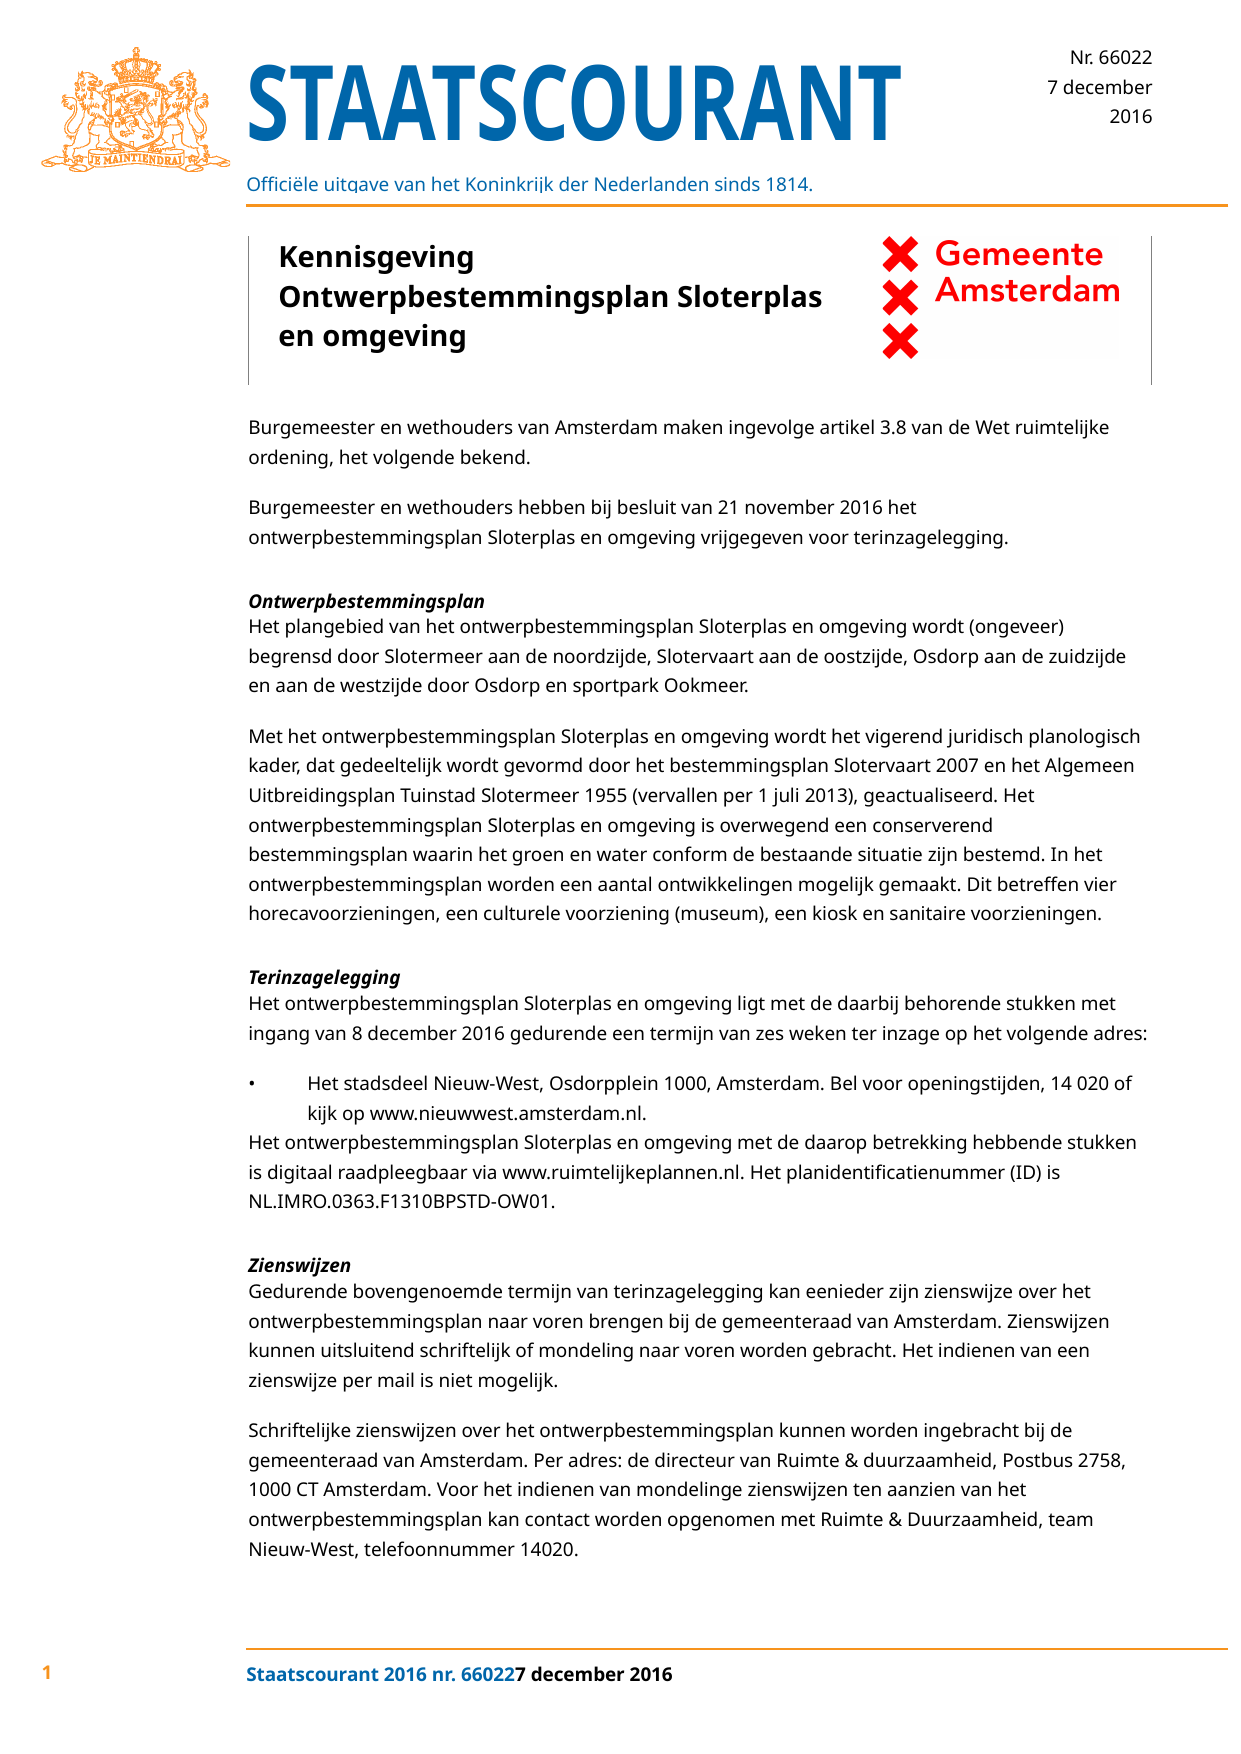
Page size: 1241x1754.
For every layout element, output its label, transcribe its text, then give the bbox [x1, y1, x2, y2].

text Gedurende bovengenoemde termijn van terinzagelegging kan eenieder zijn zienswijze over het ontwerpbestemmingsplan naar voren brengen bij de gemeenteraad van Amsterdam. Zienswijzen kunnen uitsluitend schriftelijk of mondeling naar voren worden gebracht. Het indienen van een zienswijze per mail is niet mogelijk. [248, 1278, 1152, 1393]
text Schriftelijke zienswijzen over het ontwerpbestemmingsplan kunnen worden ingebracht bij de gemeenteraad van Amsterdam. Per adres: de directeur van Ruimte & duurzaamheid, Postbus 2758, 1000 CT Amsterdam. Voor het indienen van mondelinge zienswijzen ten aanzien van het ontwerpbestemmingsplan kan contact worden opgenomen met Ruimte & Duurzaamheid, team Nieuw-West, telefoonnummer 14020. [248, 1417, 1152, 1562]
table_header Kennisgeving Ontwerpbestemmingsplan Sloterplas en omgeving [249, 236, 850, 385]
text Het ontwerpbestemmingsplan Sloterplas en omgeving ligt met de daarbij behorende stukken met ingang van 8 december 2016 gedurende een termijn van zes weken ter inzage op het volgende adres: [248, 990, 1152, 1046]
picture [882, 236, 1119, 359]
text Burgemeester en wethouders hebben bij besluit van 21 november 2016 het ontwerpbestemmingsplan Sloterplas en omgeving vrijgegeven voor terinzagelegging. [248, 494, 1152, 549]
list Het stadsdeel Nieuw-West, Osdorpplein 1000, Amsterdam. Bel voor openingstijden, 14 020 of kijk op www.nieuwwest.amsterdam.nl. [248, 1070, 1152, 1126]
text Terinzagelegging [248, 964, 1152, 990]
table_header [850, 236, 1151, 385]
text Ontwerpbestemmingsplan [248, 588, 1152, 613]
text Burgemeester en wethouders van Amsterdam maken ingevolge artikel 3.8 van de Wet ruimtelijke ordening, het volgende bekend. [248, 414, 1152, 469]
text Met het ontwerpbestemmingsplan Sloterplas en omgeving wordt het vigerend juridisch planologisch kader, dat gedeeltelijk wordt gevormd door het bestemmingsplan Slotervaart 2007 en het Algemeen Uitbreidingsplan Tuinstad Slotermeer 1955 (vervallen per 1 juli 2013), geactualiseerd. Het ontwerpbestemmingsplan Sloterplas en omgeving is overwegend een conserverend bestemmingsplan waarin het groen en water conform de bestaande situatie zijn bestemd. In het ontwerpbestemmingsplan worden een aantal ontwikkelingen mogelijk gemaakt. Dit betreffen vier horecavoorzieningen, een culturele voorziening (museum), een kiosk en sanitaire voorzieningen. [248, 723, 1152, 926]
text Zienswijzen [248, 1253, 1152, 1278]
text Het ontwerpbestemmingsplan Sloterplas en omgeving met de daarop betrekking hebbende stukken is digitaal raadpleegbaar via www.ruimtelijkeplannen.nl. Het planidentificatienummer (ID) is NL.IMRO.0363.F1310BPSTD-OW01. [248, 1129, 1152, 1214]
text Het plangebied van het ontwerpbestemmingsplan Sloterplas en omgeving wordt (ongeveer) begrensd door Slotermeer aan de noordzijde, Slotervaart aan de oostzijde, Osdorp aan de zuidzijde en aan de westzijde door Osdorp en sportpark Ookmeer. [248, 613, 1152, 698]
picture [41, 47, 231, 172]
